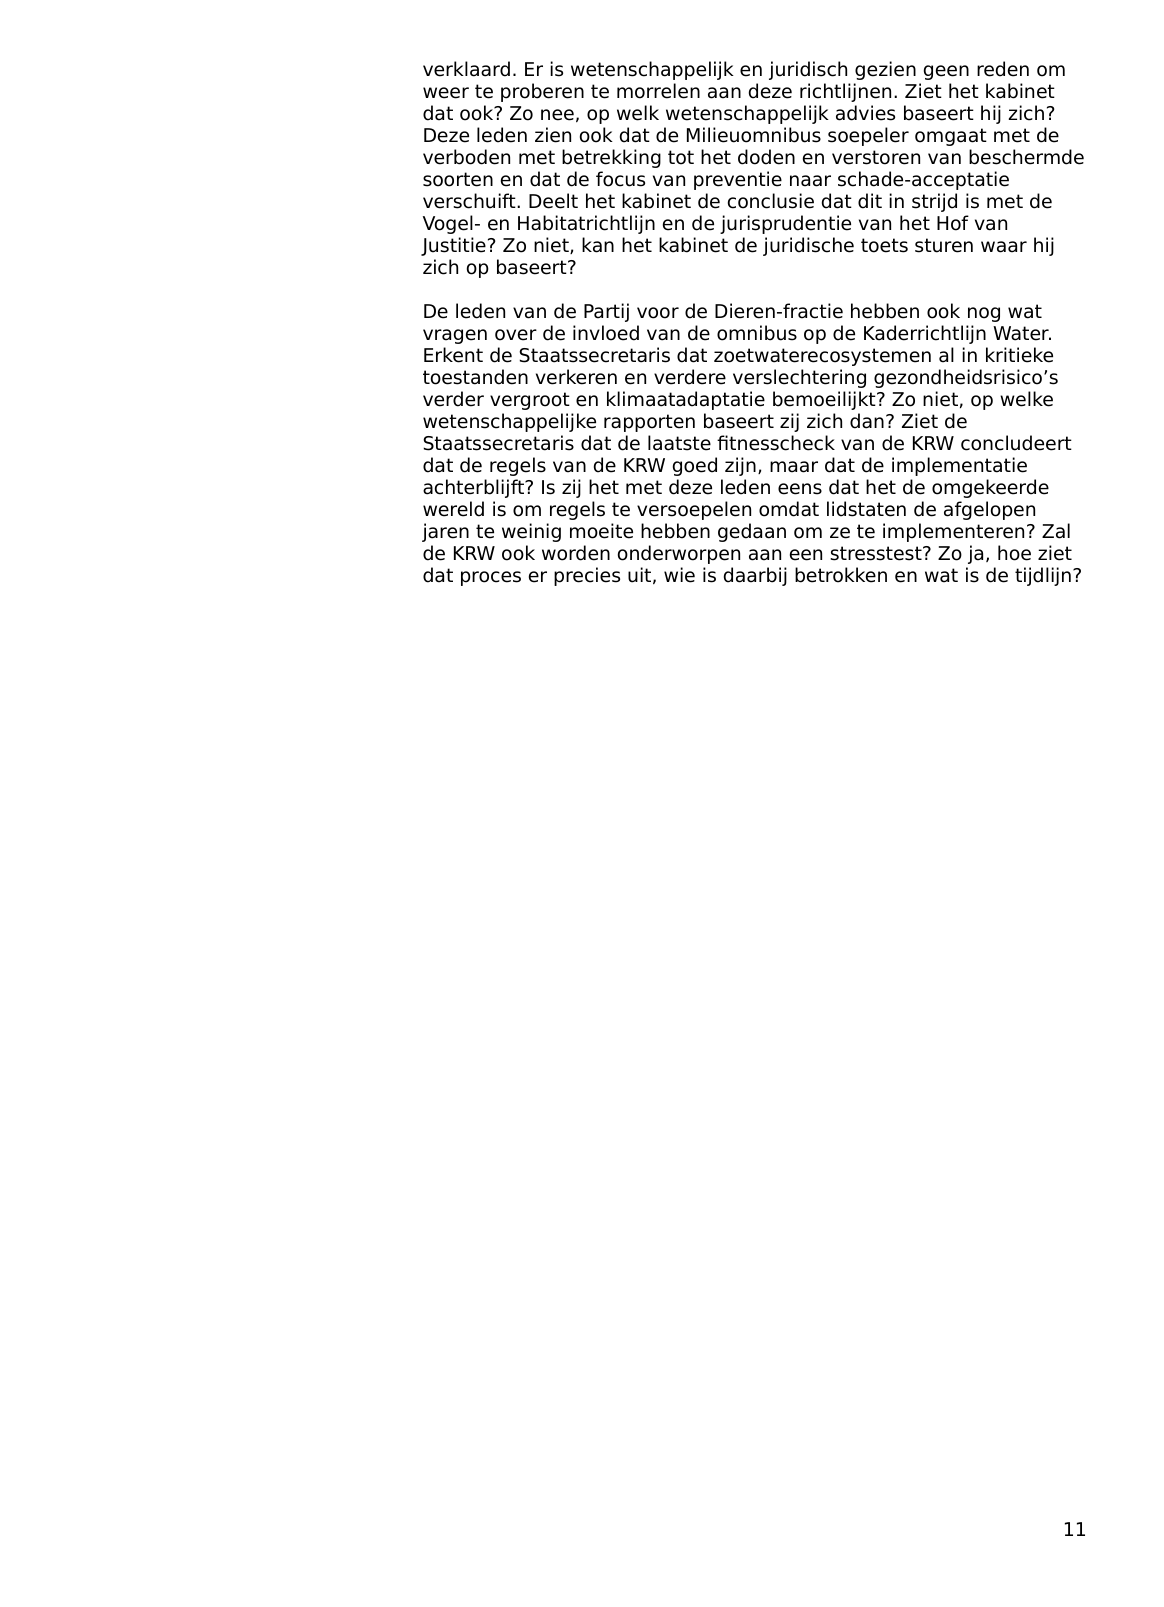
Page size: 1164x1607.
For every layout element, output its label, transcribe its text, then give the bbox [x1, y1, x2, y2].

text De leden van de Partij voor de Dieren-fractie hebben ook nog wat vragen over de invloed van de omnibus op de Kaderrichtlijn Water. Erkent de Staatssecretaris dat zoetwaterecosystemen al in kritieke toestanden verkeren en verdere verslechtering gezondheidsrisico’s verder vergroot en klimaatadaptatie bemoeilijkt? Zo niet, op welke wetenschappelijke rapporten baseert zij zich dan? Ziet de Staatssecretaris dat de laatste fitnesscheck van de KRW concludeert dat de regels van de KRW goed zijn, maar dat de implementatie achterblijft? Is zij het met deze leden eens dat het de omgekeerde wereld is om regels te versoepelen omdat lidstaten de afgelopen jaren te weinig moeite hebben gedaan om ze te implementeren? Zal de KRW ook worden onderworpen aan een stresstest? Zo ja, hoe ziet dat proces er precies uit, wie is daarbij betrokken en wat is de tijdlijn? [422, 301, 1087, 587]
text verklaard. Er is wetenschappelijk en juridisch gezien geen reden om weer te proberen te morrelen aan deze richtlijnen. Ziet het kabinet dat ook? Zo nee, op welk wetenschappelijk advies baseert hij zich? Deze leden zien ook dat de Milieuomnibus soepeler omgaat met de verboden met betrekking tot het doden en verstoren van beschermde soorten en dat de focus van preventie naar schade-acceptatie verschuift. Deelt het kabinet de conclusie dat dit in strijd is met de Vogel- en Habitatrichtlijn en de jurisprudentie van het Hof van Justitie? Zo niet, kan het kabinet de juridische toets sturen waar hij zich op baseert? [422, 59, 1087, 279]
